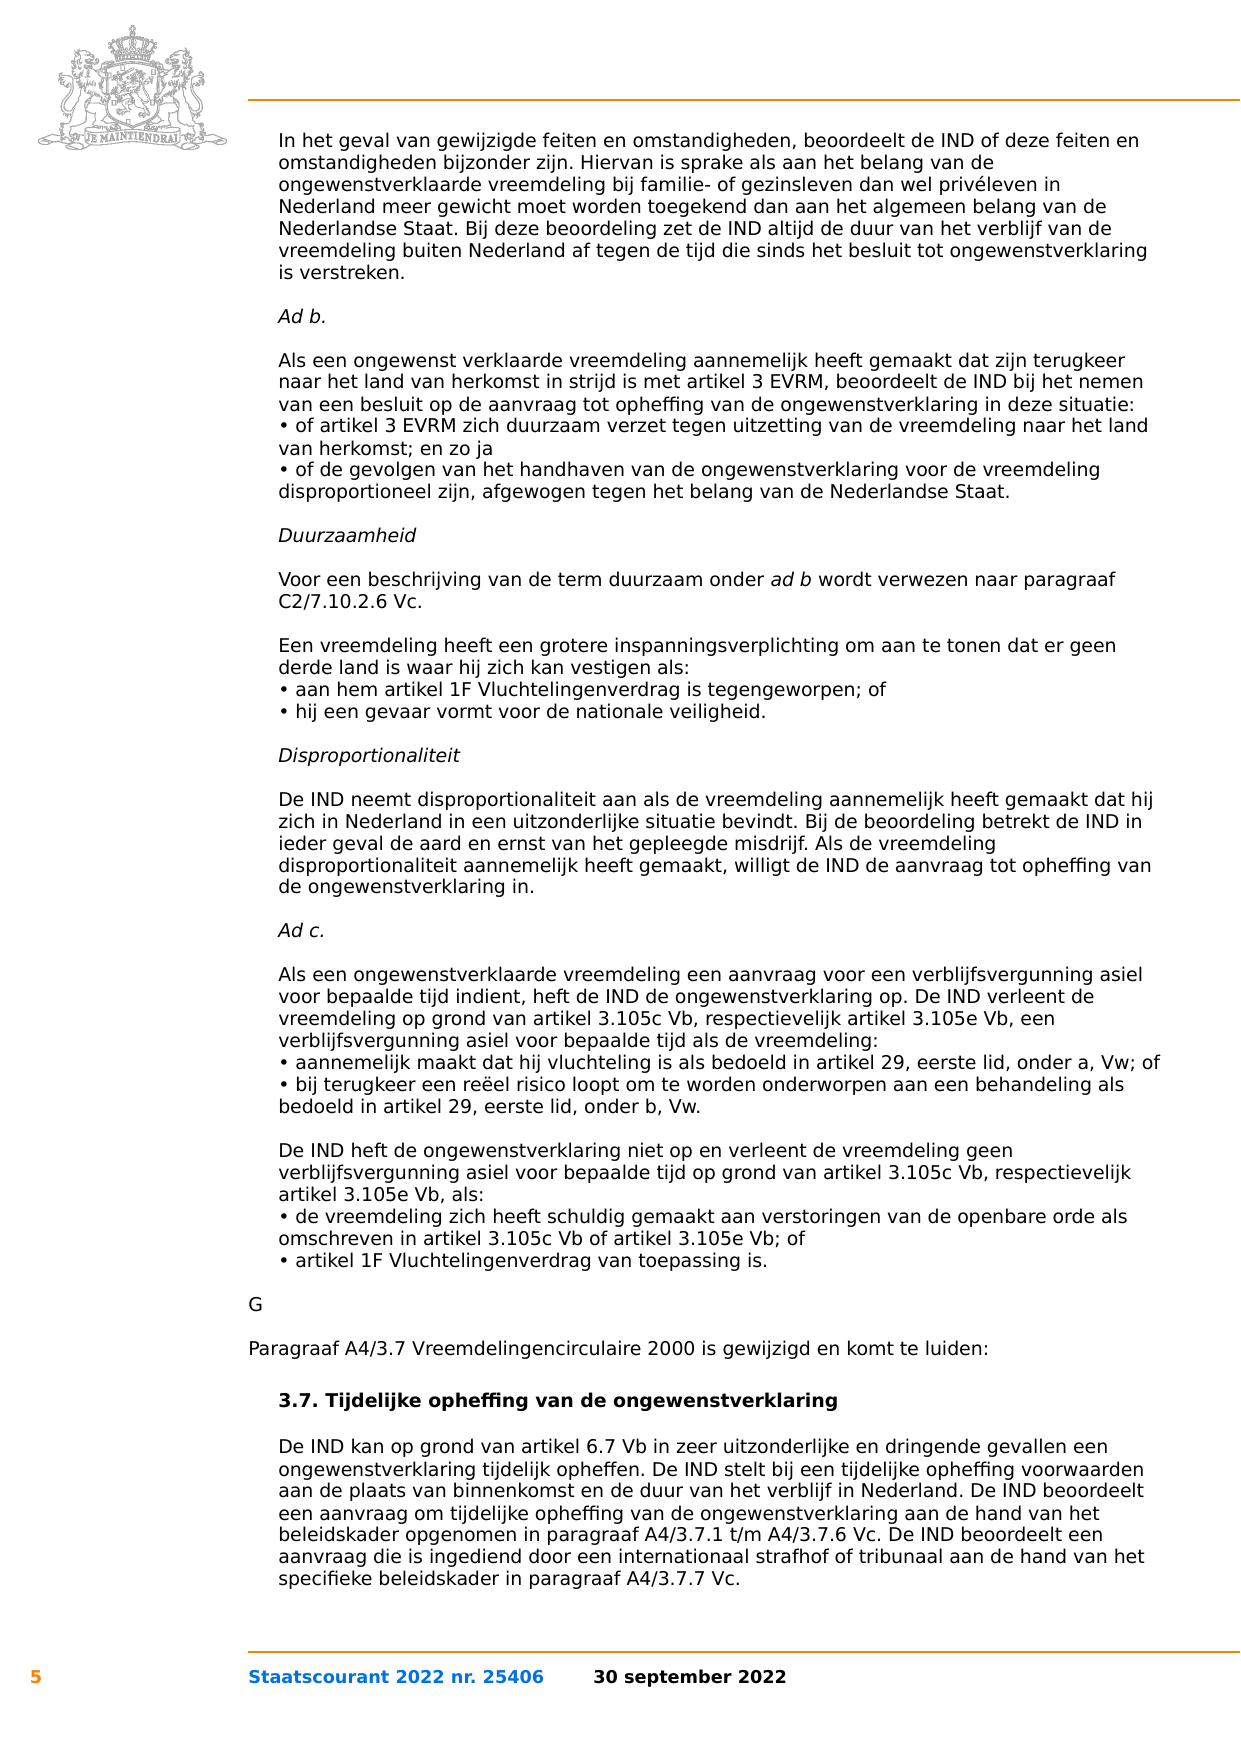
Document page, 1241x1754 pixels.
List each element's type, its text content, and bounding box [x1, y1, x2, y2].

subtitle Disproportionaliteit [278, 745, 1163, 767]
text De IND neemt disproportionaliteit aan als de vreemdeling aannemelijk heeft gemaakt dat hij zich in Nederland in een uitzonderlijke situatie bevindt. Bij de beoordeling betrekt de IND in ieder geval de aard en ernst van het gepleegde misdrijf. Als de vreemdeling disproportionaliteit aannemelijk heeft gemaakt, willigt de IND de aanvraag tot opheffing van de ongewenstverklaring in. [278, 788, 1163, 898]
text Als een ongewenstverklaarde vreemdeling een aanvraag voor een verblijfsvergunning asiel voor bepaalde tijd indient, heft de IND de ongewenstverklaring op. De IND verleent de vreemdeling op grond van artikel 3.105c Vb, respectievelijk artikel 3.105e Vb, een verblijfsvergunning asiel voor bepaalde tijd als de vreemdeling: [278, 964, 1163, 1052]
text • hij een gevaar vormt voor de nationale veiligheid. [278, 701, 1163, 723]
text Paragraaf A4/3.7 Vreemdelingencirculaire 2000 is gewijzigd en komt te luiden: [248, 1337, 1163, 1359]
text • de vreemdeling zich heeft schuldig gemaakt aan verstoringen van de openbare orde als omschreven in artikel 3.105c Vb of artikel 3.105e Vb; of [278, 1206, 1163, 1250]
subtitle 3.7. Tijdelijke opheffing van de ongewenstverklaring [278, 1389, 1163, 1411]
text • bij terugkeer een reëel risico loopt om te worden onderworpen aan een behandeling als bedoeld in artikel 29, eerste lid, onder b, Vw. [278, 1074, 1163, 1118]
subtitle Duurzaamheid [278, 525, 1163, 547]
text In het geval van gewijzigde feiten en omstandigheden, beoordeelt de IND of deze feiten en omstandigheden bijzonder zijn. Hiervan is sprake als aan het belang van de ongewenstverklaarde vreemdeling bij familie- of gezinsleven dan wel privéleven in Nederland meer gewicht moet worden toegekend dan aan het algemeen belang van de Nederlandse Staat. Bij deze beoordeling zet de IND altijd de duur van het verblijf van de vreemdeling buiten Nederland af tegen de tijd die sinds het besluit tot ongewenstverklaring is verstreken. [278, 130, 1163, 284]
subtitle Ad b. [278, 306, 1163, 328]
text • aannemelijk maakt dat hij vluchteling is als bedoeld in artikel 29, eerste lid, onder a, Vw; of [278, 1052, 1163, 1074]
text De IND heft de ongewenstverklaring niet op en verleent de vreemdeling geen verblijfsvergunning asiel voor bepaalde tijd op grond van artikel 3.105c Vb, respectievelijk artikel 3.105e Vb, als: [278, 1140, 1163, 1206]
text De IND kan op grond van artikel 6.7 Vb in zeer uitzonderlijke en dringende gevallen een ongewenstverklaring tijdelijk opheffen. De IND stelt bij een tijdelijke opheffing voorwaarden aan de plaats van binnenkomst en de duur van het verblijf in Nederland. De IND beoordeelt een aanvraag om tijdelijke opheffing van de ongewenstverklaring aan de hand van het beleidskader opgenomen in paragraaf A4/3.7.1 t/m A4/3.7.6 Vc. De IND beoordeelt een aanvraag die is ingediend door een internationaal strafhof of tribunaal aan de hand van het specifieke beleidskader in paragraaf A4/3.7.7 Vc. [278, 1436, 1163, 1590]
text Voor een beschrijving van de term duurzaam onder ad b wordt verwezen naar paragraaf C2/7.10.2.6 Vc. [278, 569, 1163, 613]
subtitle Ad c. [278, 920, 1163, 942]
text Een vreemdeling heeft een grotere inspanningsverplichting om aan te tonen dat er geen derde land is waar hij zich kan vestigen als: [278, 635, 1163, 679]
picture [38, 25, 227, 150]
text • aan hem artikel 1F Vluchtelingenverdrag is tegengeworpen; of [278, 679, 1163, 701]
text • of de gevolgen van het handhaven van de ongewenstverklaring voor de vreemdeling disproportioneel zijn, afgewogen tegen het belang van de Nederlandse Staat. [278, 459, 1163, 503]
text G [248, 1294, 1163, 1316]
text • artikel 1F Vluchtelingenverdrag van toepassing is. [278, 1250, 1163, 1272]
text Als een ongewenst verklaarde vreemdeling aannemelijk heeft gemaakt dat zijn terugkeer naar het land van herkomst in strijd is met artikel 3 EVRM, beoordeelt de IND bij het nemen van een besluit op de aanvraag tot opheffing van de ongewenstverklaring in deze situatie: [278, 349, 1163, 415]
text • of artikel 3 EVRM zich duurzaam verzet tegen uitzetting van de vreemdeling naar het land van herkomst; en zo ja [278, 415, 1163, 459]
